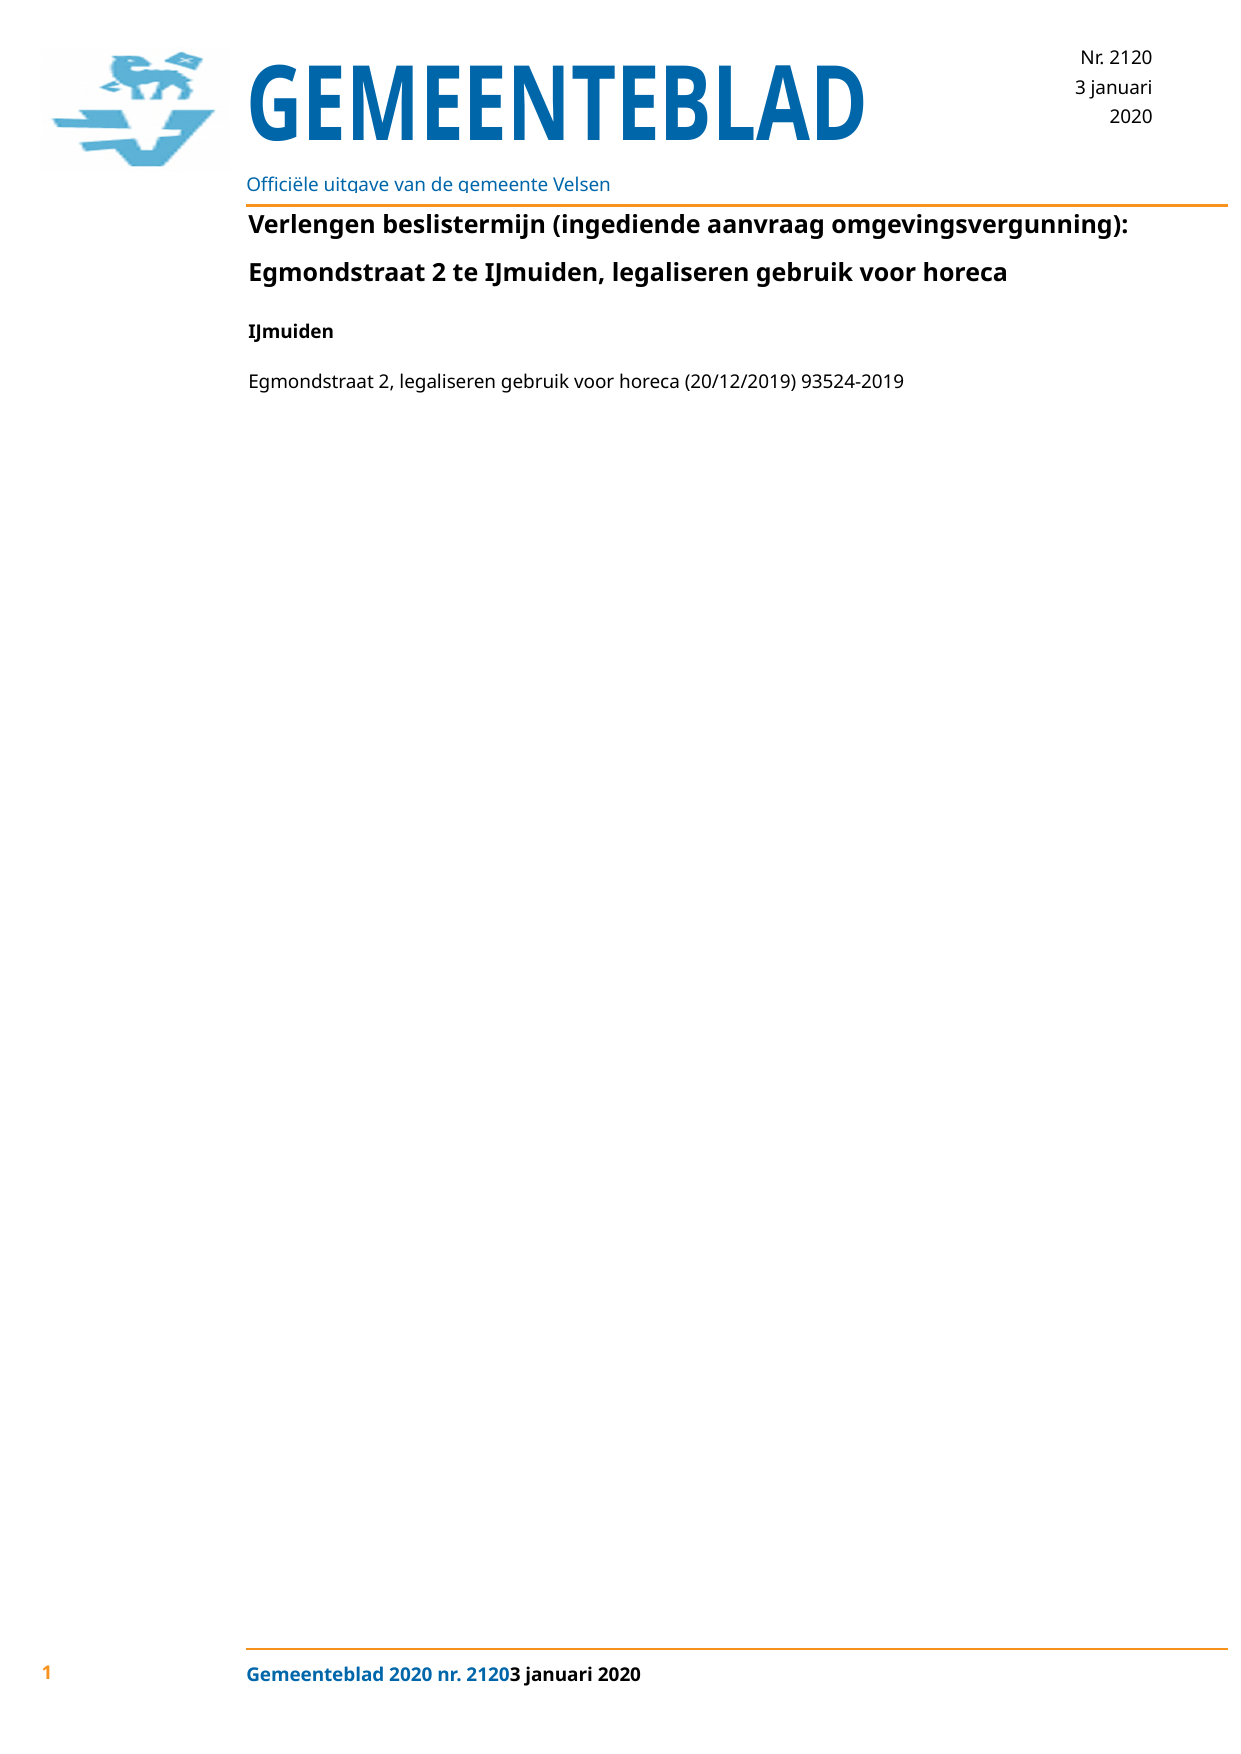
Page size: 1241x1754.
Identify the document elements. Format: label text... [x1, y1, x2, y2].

text IJmuiden [248, 318, 1152, 344]
picture [41, 47, 231, 172]
text Verlengen beslistermijn (ingediende aanvraag omgevingsvergunning): Egmondstraat 2 te IJmuiden, legaliseren gebruik voor horeca [248, 207, 1152, 288]
text Egmondstraat 2, legaliseren gebruik voor horeca (20/12/2019) 93524-2019 [248, 368, 1152, 394]
